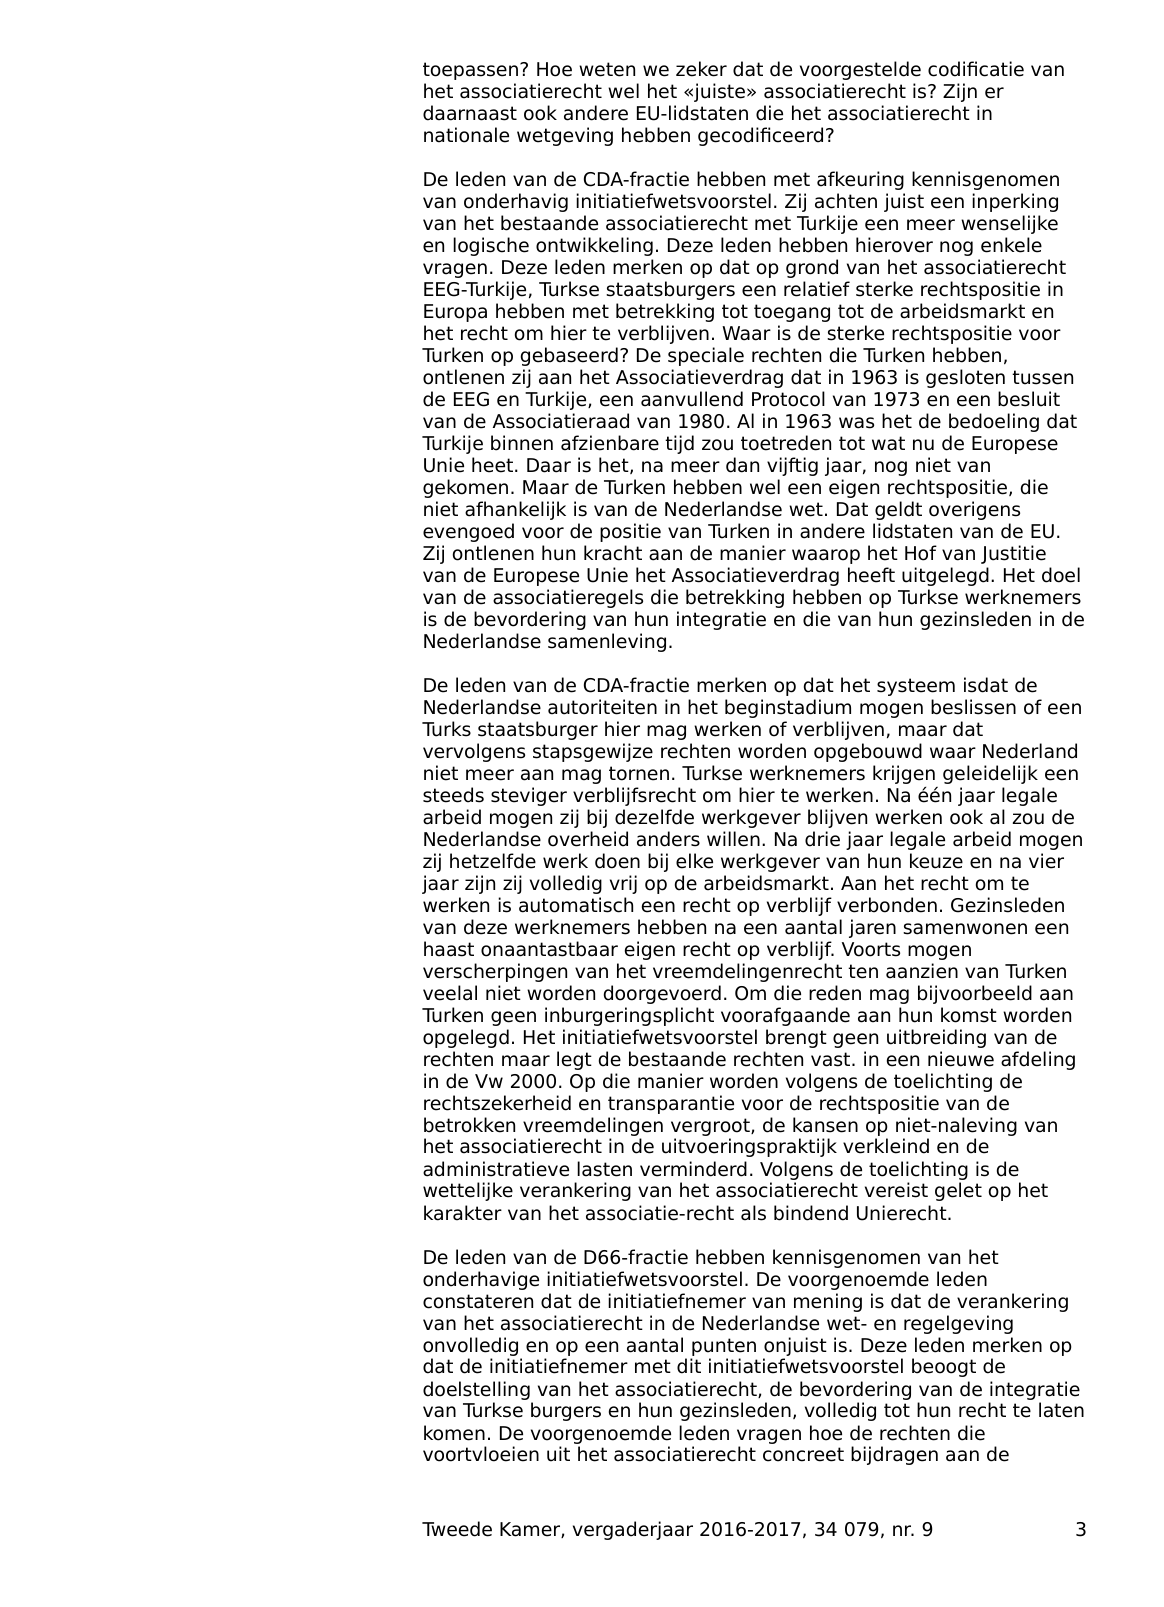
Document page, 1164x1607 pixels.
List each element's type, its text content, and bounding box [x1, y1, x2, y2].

text De leden van de CDA-fractie hebben met afkeuring kennisgenomen van onderhavig initiatiefwetsvoorstel. Zij achten juist een inperking van het bestaande associatierecht met Turkije een meer wenselijke en logische ontwikkeling. Deze leden hebben hierover nog enkele vragen. Deze leden merken op dat op grond van het associatierecht EEG-Turkije, Turkse staatsburgers een relatief sterke rechtspositie in Europa hebben met betrekking tot toegang tot de arbeidsmarkt en het recht om hier te verblijven. Waar is de sterke rechtspositie voor Turken op gebaseerd? De speciale rechten die Turken hebben, ontlenen zij aan het Associatieverdrag dat in 1963 is gesloten tussen de EEG en Turkije, een aanvullend Protocol van 1973 en een besluit van de Associatieraad van 1980. Al in 1963 was het de bedoeling dat Turkije binnen afzienbare tijd zou toetreden tot wat nu de Europese Unie heet. Daar is het, na meer dan vijftig jaar, nog niet van gekomen. Maar de Turken hebben wel een eigen rechtspositie, die niet afhankelijk is van de Nederlandse wet. Dat geldt overigens evengoed voor de positie van Turken in andere lidstaten van de EU. Zij ontlenen hun kracht aan de manier waarop het Hof van Justitie van de Europese Unie het Associatieverdrag heeft uitgelegd. Het doel van de associatieregels die betrekking hebben op Turkse werknemers is de bevordering van hun integratie en die van hun gezinsleden in de Nederlandse samenleving. [422, 169, 1087, 653]
text De leden van de D66-fractie hebben kennisgenomen van het onderhavige initiatiefwetsvoorstel. De voorgenoemde leden constateren dat de initiatiefnemer van mening is dat de verankering van het associatierecht in de Nederlandse wet- en regelgeving onvolledig en op een aantal punten onjuist is. Deze leden merken op dat de initiatiefnemer met dit initiatiefwetsvoorstel beoogt de doelstelling van het associatierecht, de bevordering van de integratie van Turkse burgers en hun gezinsleden, volledig tot hun recht te laten komen. De voorgenoemde leden vragen hoe de rechten die voortvloeien uit het associatierecht concreet bijdragen aan de [422, 1247, 1087, 1466]
text De leden van de CDA-fractie merken op dat het systeem isdat de Nederlandse autoriteiten in het beginstadium mogen beslissen of een Turks staatsburger hier mag werken of verblijven, maar dat vervolgens stapsgewijze rechten worden opgebouwd waar Nederland niet meer aan mag tornen. Turkse werknemers krijgen geleidelijk een steeds steviger verblijfsrecht om hier te werken. Na één jaar legale arbeid mogen zij bij dezelfde werkgever blijven werken ook al zou de Nederlandse overheid anders willen. Na drie jaar legale arbeid mogen zij hetzelfde werk doen bij elke werkgever van hun keuze en na vier jaar zijn zij volledig vrij op de arbeidsmarkt. Aan het recht om te werken is automatisch een recht op verblijf verbonden. Gezinsleden van deze werknemers hebben na een aantal jaren samenwonen een haast onaantastbaar eigen recht op verblijf. Voorts mogen verscherpingen van het vreemdelingenrecht ten aanzien van Turken veelal niet worden doorgevoerd. Om die reden mag bijvoorbeeld aan Turken geen inburgeringsplicht voorafgaande aan hun komst worden opgelegd. Het initiatiefwetsvoorstel brengt geen uitbreiding van de rechten maar legt de bestaande rechten vast. in een nieuwe afdeling in de Vw 2000. Op die manier worden volgens de toelichting de rechtszekerheid en transparantie voor de rechtspositie van de betrokken vreemdelingen vergroot, de kansen op niet-naleving van het associatierecht in de uitvoeringspraktijk verkleind en de administratieve lasten verminderd. Volgens de toelichting is de wettelijke verankering van het associatierecht vereist gelet op het karakter van het associatie-recht als bindend Unierecht. [422, 675, 1087, 1224]
text toepassen? Hoe weten we zeker dat de voorgestelde codificatie van het associatierecht wel het «juiste» associatierecht is? Zijn er daarnaast ook andere EU-lidstaten die het associatierecht in nationale wetgeving hebben gecodificeerd? [422, 59, 1087, 147]
